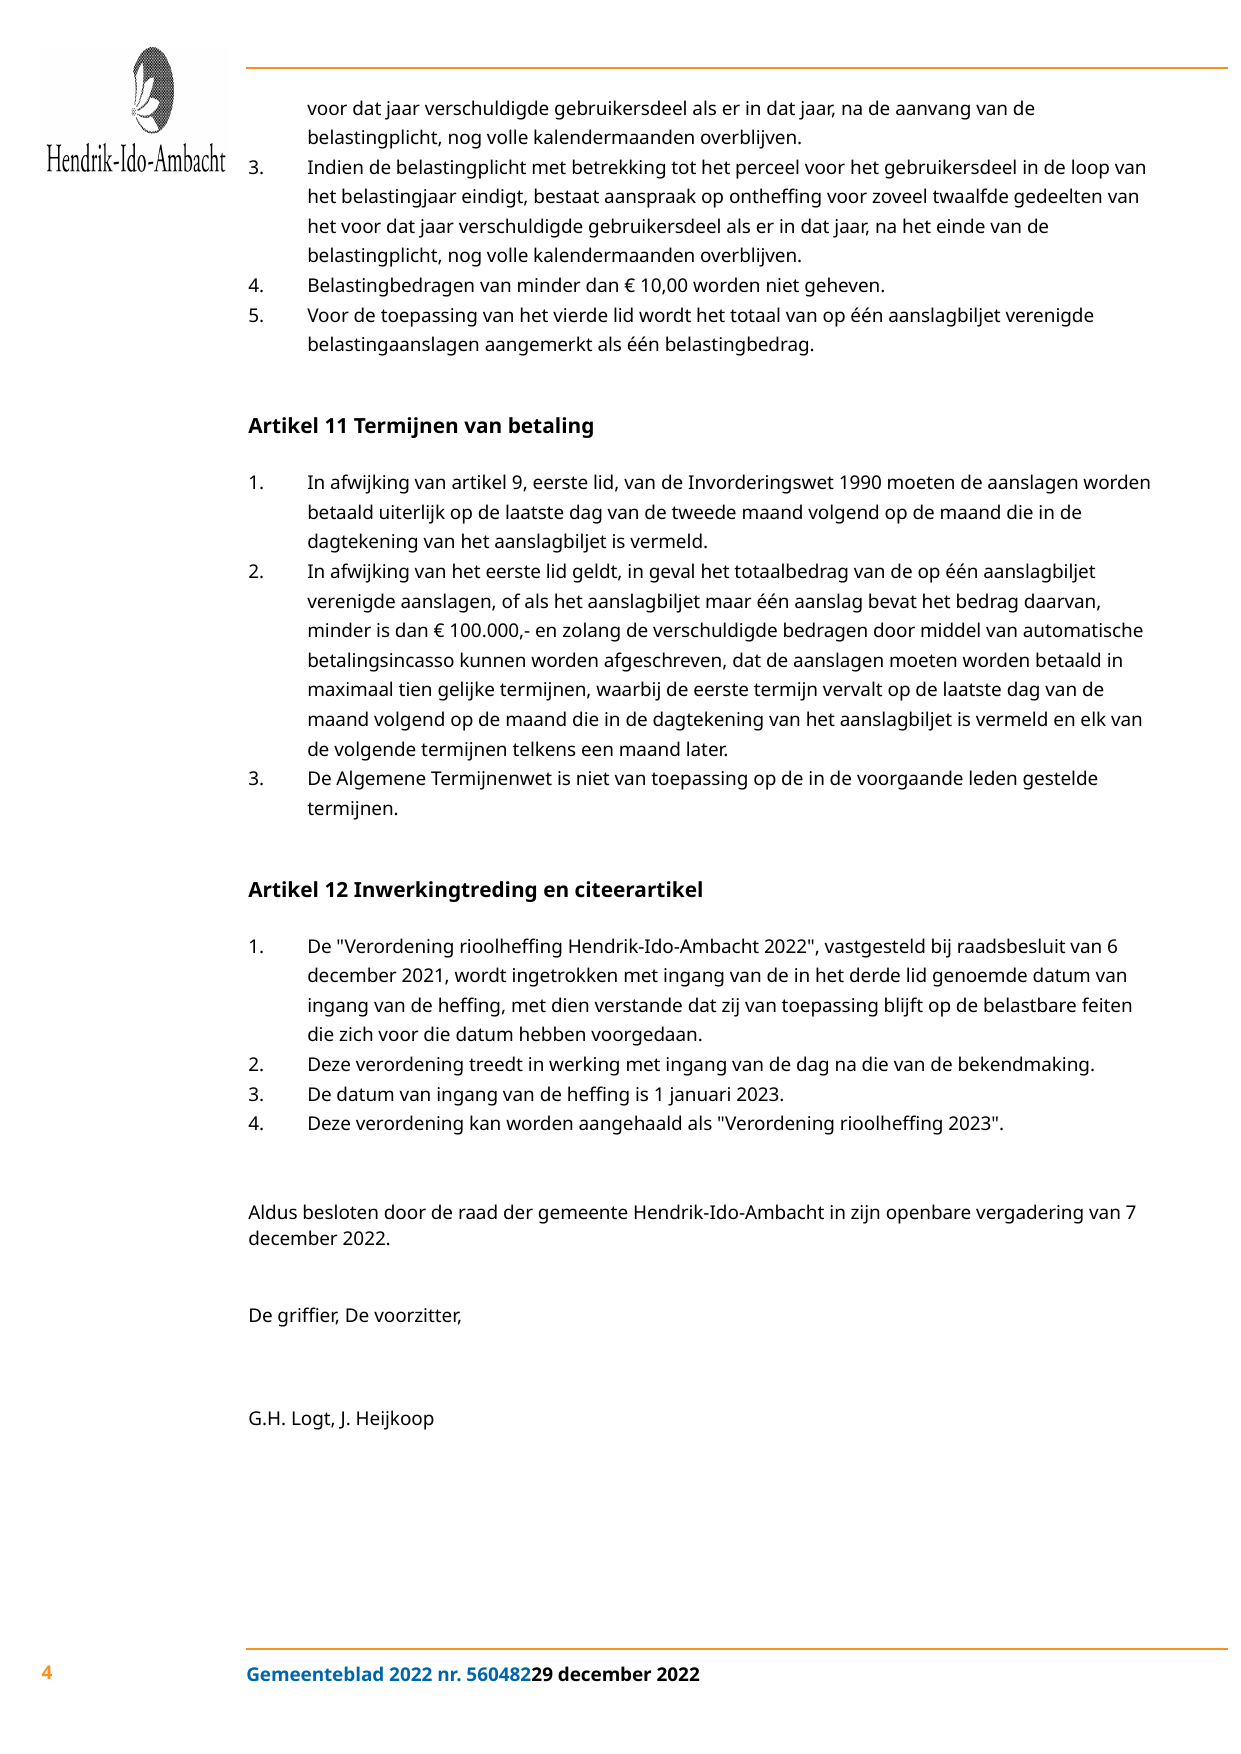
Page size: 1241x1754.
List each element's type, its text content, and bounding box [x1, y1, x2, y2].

list De Algemene Termijnenwet is niet van toepassing op de in de voorgaande leden gestelde termijnen. [248, 765, 1152, 821]
list Deze verordening treedt in werking met ingang van de dag na die van de bekendmaking. [248, 1051, 1152, 1077]
list Indien de belastingplicht met betrekking tot het perceel voor het gebruikersdeel in de loop van het belastingjaar eindigt, bestaat aanspraak op ontheffing voor zoveel twaalfde gedeelten van het voor dat jaar verschuldigde gebruikersdeel als er in dat jaar, na het einde van de belastingplicht, nog volle kalendermaanden overblijven. [248, 154, 1152, 268]
text G.H. Logt, J. Heijkoop [248, 1405, 1152, 1431]
text De griffier, De voorzitter, [248, 1302, 1152, 1328]
text Artikel 12 Inwerkingtreding en citeerartikel [248, 875, 1152, 903]
text Aldus besloten door de raad der gemeente Hendrik-Ido-Ambacht in zijn openbare vergadering van 7 december 2022. [248, 1199, 1152, 1251]
list De datum van ingang van de heffing is 1 januari 2023. [248, 1081, 1152, 1107]
list De "Verordening rioolheffing Hendrik-Ido-Ambacht 2022", vastgesteld bij raadsbesluit van 6 december 2021, wordt ingetrokken met ingang van de in het derde lid genoemde datum van ingang van de heffing, met dien verstande dat zij van toepassing blijft op de belastbare feiten die zich voor die datum hebben voorgedaan. [248, 933, 1152, 1047]
list voor dat jaar verschuldigde gebruikersdeel als er in dat jaar, na de aanvang van de belastingplicht, nog volle kalendermaanden overblijven. [248, 95, 1152, 150]
list Voor de toepassing van het vierde lid wordt het totaal van op één aanslagbiljet verenigde belastingaanslagen aangemerkt als één belastingbedrag. [248, 302, 1152, 357]
list Deze verordening kan worden aangehaald als "Verordening rioolheffing 2023". [248, 1110, 1152, 1136]
list In afwijking van artikel 9, eerste lid, van de Invorderingswet 1990 moeten de aanslagen worden betaald uiterlijk op de laatste dag van de tweede maand volgend op de maand die in de dagtekening van het aanslagbiljet is vermeld. [248, 469, 1152, 554]
list Belastingbedragen van minder dan € 10,00 worden niet geheven. [248, 272, 1152, 298]
list In afwijking van het eerste lid geldt, in geval het totaalbedrag van de op één aanslagbiljet verenigde aanslagen, of als het aanslagbiljet maar één aanslag bevat het bedrag daarvan, minder is dan € 100.000,- en zolang de verschuldigde bedragen door middel van automatische betalingsincasso kunnen worden afgeschreven, dat de aanslagen moeten worden betaald in maximaal tien gelijke termijnen, waarbij de eerste termijn vervalt op de laatste dag van de maand volgend op de maand die in de dagtekening van het aanslagbiljet is vermeld en elk van de volgende termijnen telkens een maand later. [248, 558, 1152, 761]
text Artikel 11 Termijnen van betaling [248, 411, 1152, 440]
picture [41, 47, 231, 172]
